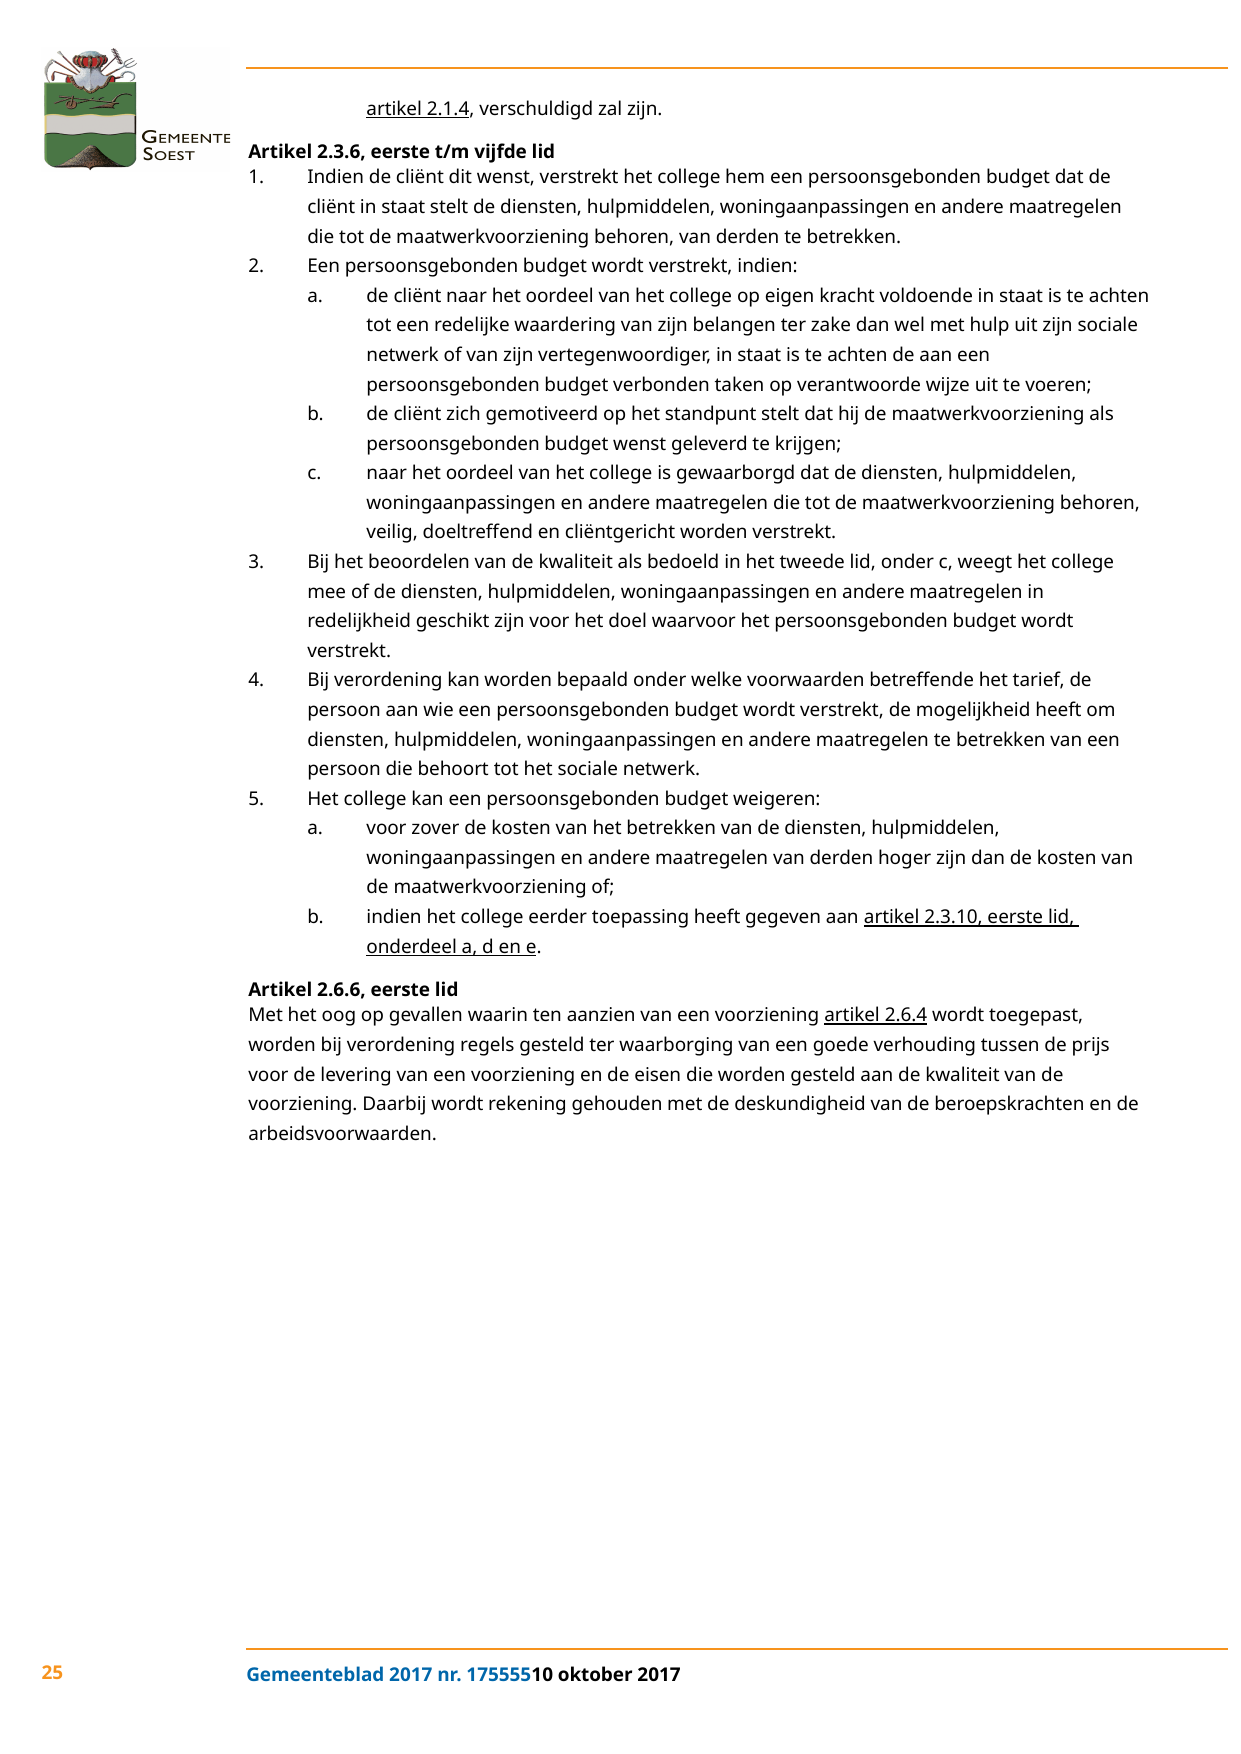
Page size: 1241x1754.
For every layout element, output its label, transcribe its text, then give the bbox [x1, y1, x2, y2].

list indien het college eerder toepassing heeft gegeven aan artikel 2.3.10, eerste lid, onderdeel a, d en e. [307, 903, 1152, 958]
list voor zover de kosten van het betrekken van de diensten, hulpmiddelen, woningaanpassingen en andere maatregelen van derden hoger zijn dan de kosten van de maatwerkvoorziening of; [307, 814, 1152, 899]
list artikel 2.1.4, verschuldigd zal zijn. [307, 95, 1152, 121]
picture [41, 47, 231, 172]
list Bij het beoordelen van de kwaliteit als bedoeld in het tweede lid, onder c, weegt het college mee of de diensten, hulpmiddelen, woningaanpassingen en andere maatregelen in redelijkheid geschikt zijn voor het doel waarvoor het persoonsgebonden budget wordt verstrekt. [248, 548, 1152, 663]
text Met het oog op gevallen waarin ten aanzien van een voorziening artikel 2.6.4 wordt toegepast, worden bij verordening regels gesteld ter waarborging van een goede verhouding tussen de prijs voor de levering van een voorziening en de eisen die worden gesteld aan de kwaliteit van de voorziening. Daarbij wordt rekening gehouden met de deskundigheid van de beroepskrachten en de arbeidsvoorwaarden. [248, 1002, 1152, 1146]
text Artikel 2.6.6, eerste lid [248, 976, 1152, 1002]
list de cliënt naar het oordeel van het college op eigen kracht voldoende in staat is te achten tot een redelijke waardering van zijn belangen ter zake dan wel met hulp uit zijn sociale netwerk of van zijn vertegenwoordiger, in staat is te achten de aan een persoonsgebonden budget verbonden taken op verantwoorde wijze uit te voeren; [307, 282, 1152, 396]
list de cliënt zich gemotiveerd op het standpunt stelt dat hij de maatwerkvoorziening als persoonsgebonden budget wenst geleverd te krijgen; [307, 400, 1152, 456]
text Artikel 2.3.6, eerste t/m vijfde lid [248, 138, 1152, 164]
list Een persoonsgebonden budget wordt verstrekt, indien: [248, 252, 1152, 278]
list Bij verordening kan worden bepaald onder welke voorwaarden betreffende het tarief, de persoon aan wie een persoonsgebonden budget wordt verstrekt, de mogelijkheid heeft om diensten, hulpmiddelen, woningaanpassingen en andere maatregelen te betrekken van een persoon die behoort tot het sociale netwerk. [248, 667, 1152, 781]
list naar het oordeel van het college is gewaarborgd dat de diensten, hulpmiddelen, woningaanpassingen en andere maatregelen die tot de maatwerkvoorziening behoren, veilig, doeltreffend en cliëntgericht worden verstrekt. [307, 459, 1152, 544]
list Indien de cliënt dit wenst, verstrekt het college hem een persoonsgebonden budget dat de cliënt in staat stelt de diensten, hulpmiddelen, woningaanpassingen en andere maatregelen die tot de maatwerkvoorziening behoren, van derden te betrekken. [248, 164, 1152, 248]
list Het college kan een persoonsgebonden budget weigeren: [248, 785, 1152, 811]
